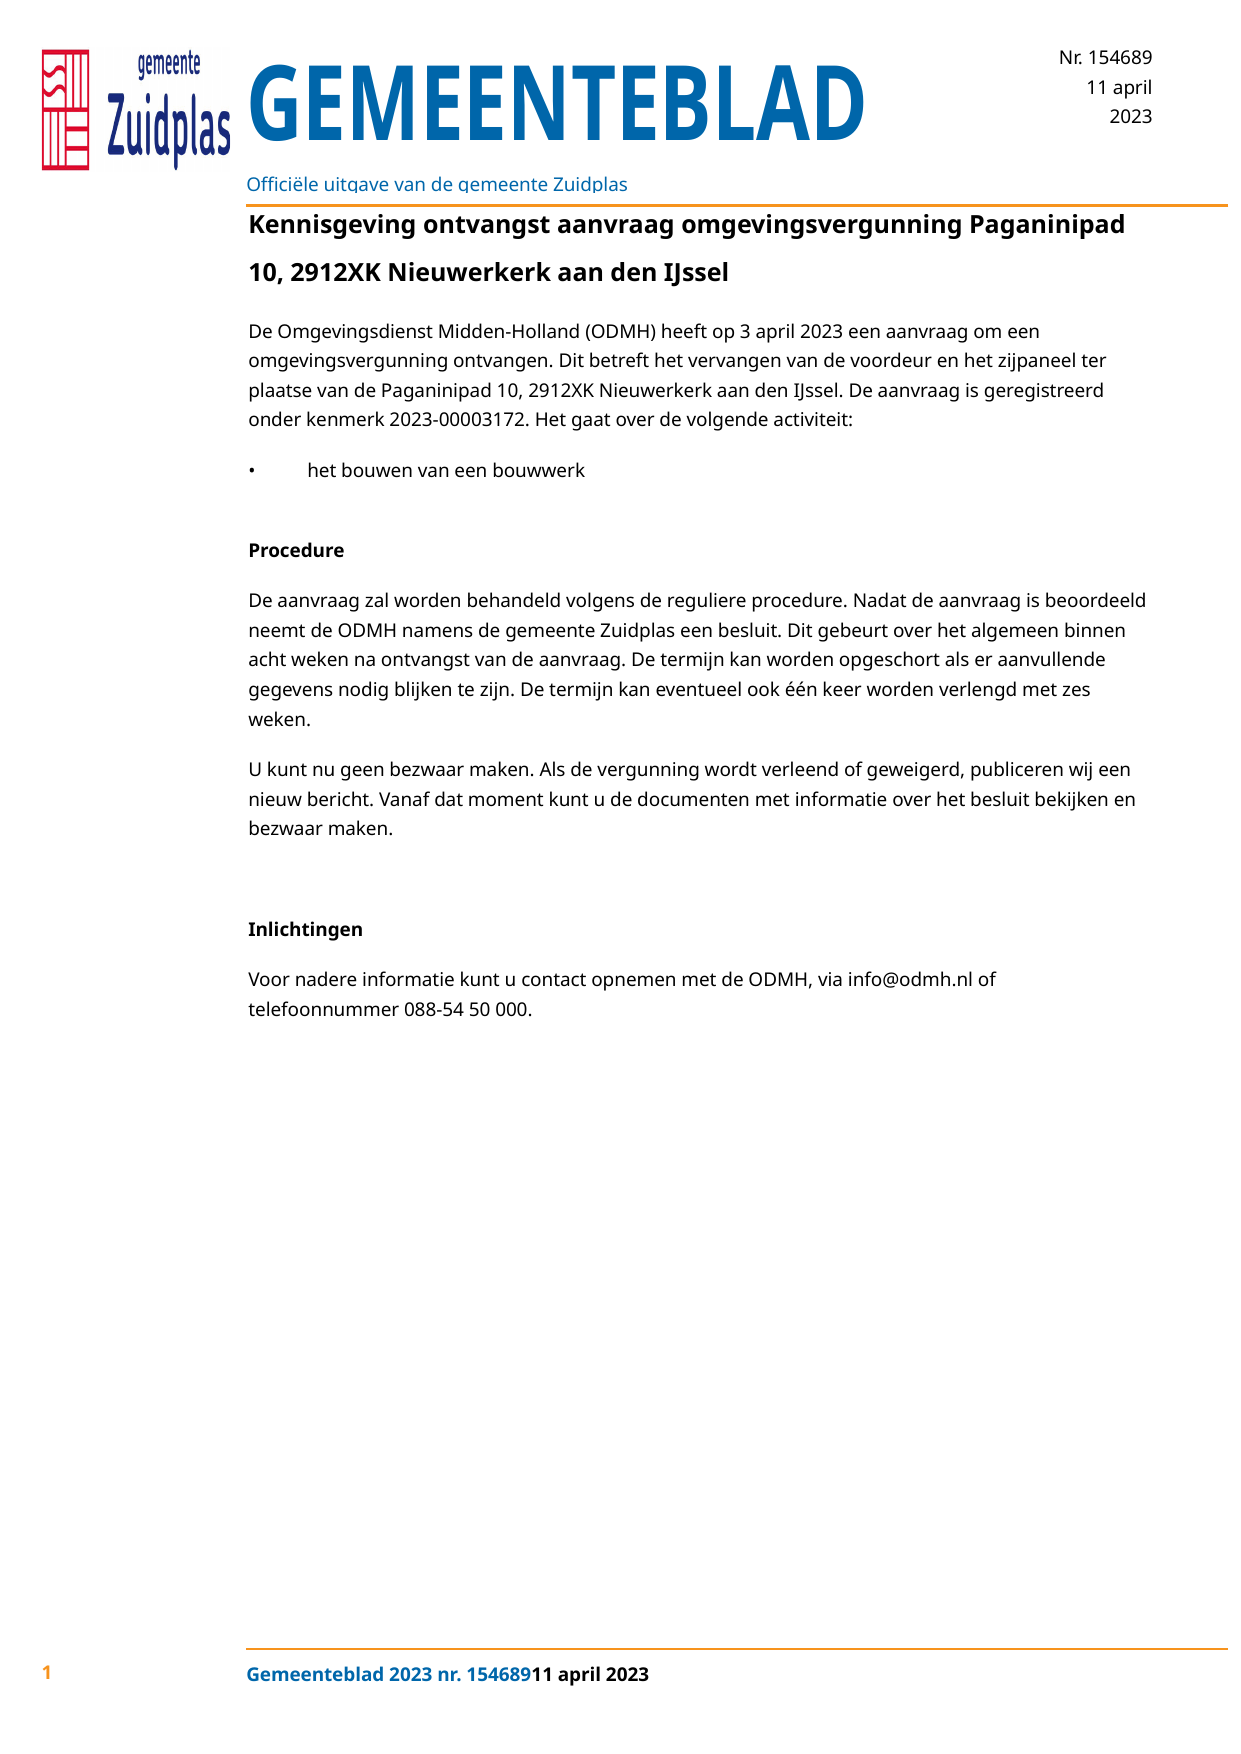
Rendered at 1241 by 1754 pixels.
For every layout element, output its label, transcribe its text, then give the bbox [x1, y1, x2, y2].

list het bouwen van een bouwwerk [248, 457, 1152, 483]
text Inlichtingen [248, 916, 1152, 942]
text Procedure [248, 537, 1152, 563]
picture [41, 47, 231, 172]
text Voor nadere informatie kunt u contact opnemen met de ODMH, via info@odmh.nl of telefoonnummer 088-54 50 000. [248, 967, 1152, 1022]
text De Omgevingsdienst Midden-Holland (ODMH) heeft op 3 april 2023 een aanvraag om een omgevingsvergunning ontvangen. Dit betreft het vervangen van de voordeur en het zijpaneel ter plaatse van de Paganinipad 10, 2912XK Nieuwerkerk aan den IJssel. De aanvraag is geregistreerd onder kenmerk 2023-00003172. Het gaat over de volgende activiteit: [248, 318, 1152, 432]
text De aanvraag zal worden behandeld volgens de reguliere procedure. Nadat de aanvraag is beoordeeld neemt de ODMH namens de gemeente Zuidplas een besluit. Dit gebeurt over het algemeen binnen acht weken na ontvangst van de aanvraag. De termijn kan worden opgeschort als er aanvullende gegevens nodig blijken te zijn. De termijn kan eventueel ook één keer worden verlengd met zes weken. [248, 587, 1152, 732]
text U kunt nu geen bezwaar maken. Als de vergunning wordt verleend of geweigerd, publiceren wij een nieuw bericht. Vanaf dat moment kunt u de documenten met informatie over het besluit bekijken en bezwaar maken. [248, 756, 1152, 841]
text Kennisgeving ontvangst aanvraag omgevingsvergunning Paganinipad 10, 2912XK Nieuwerkerk aan den IJssel [248, 207, 1152, 288]
